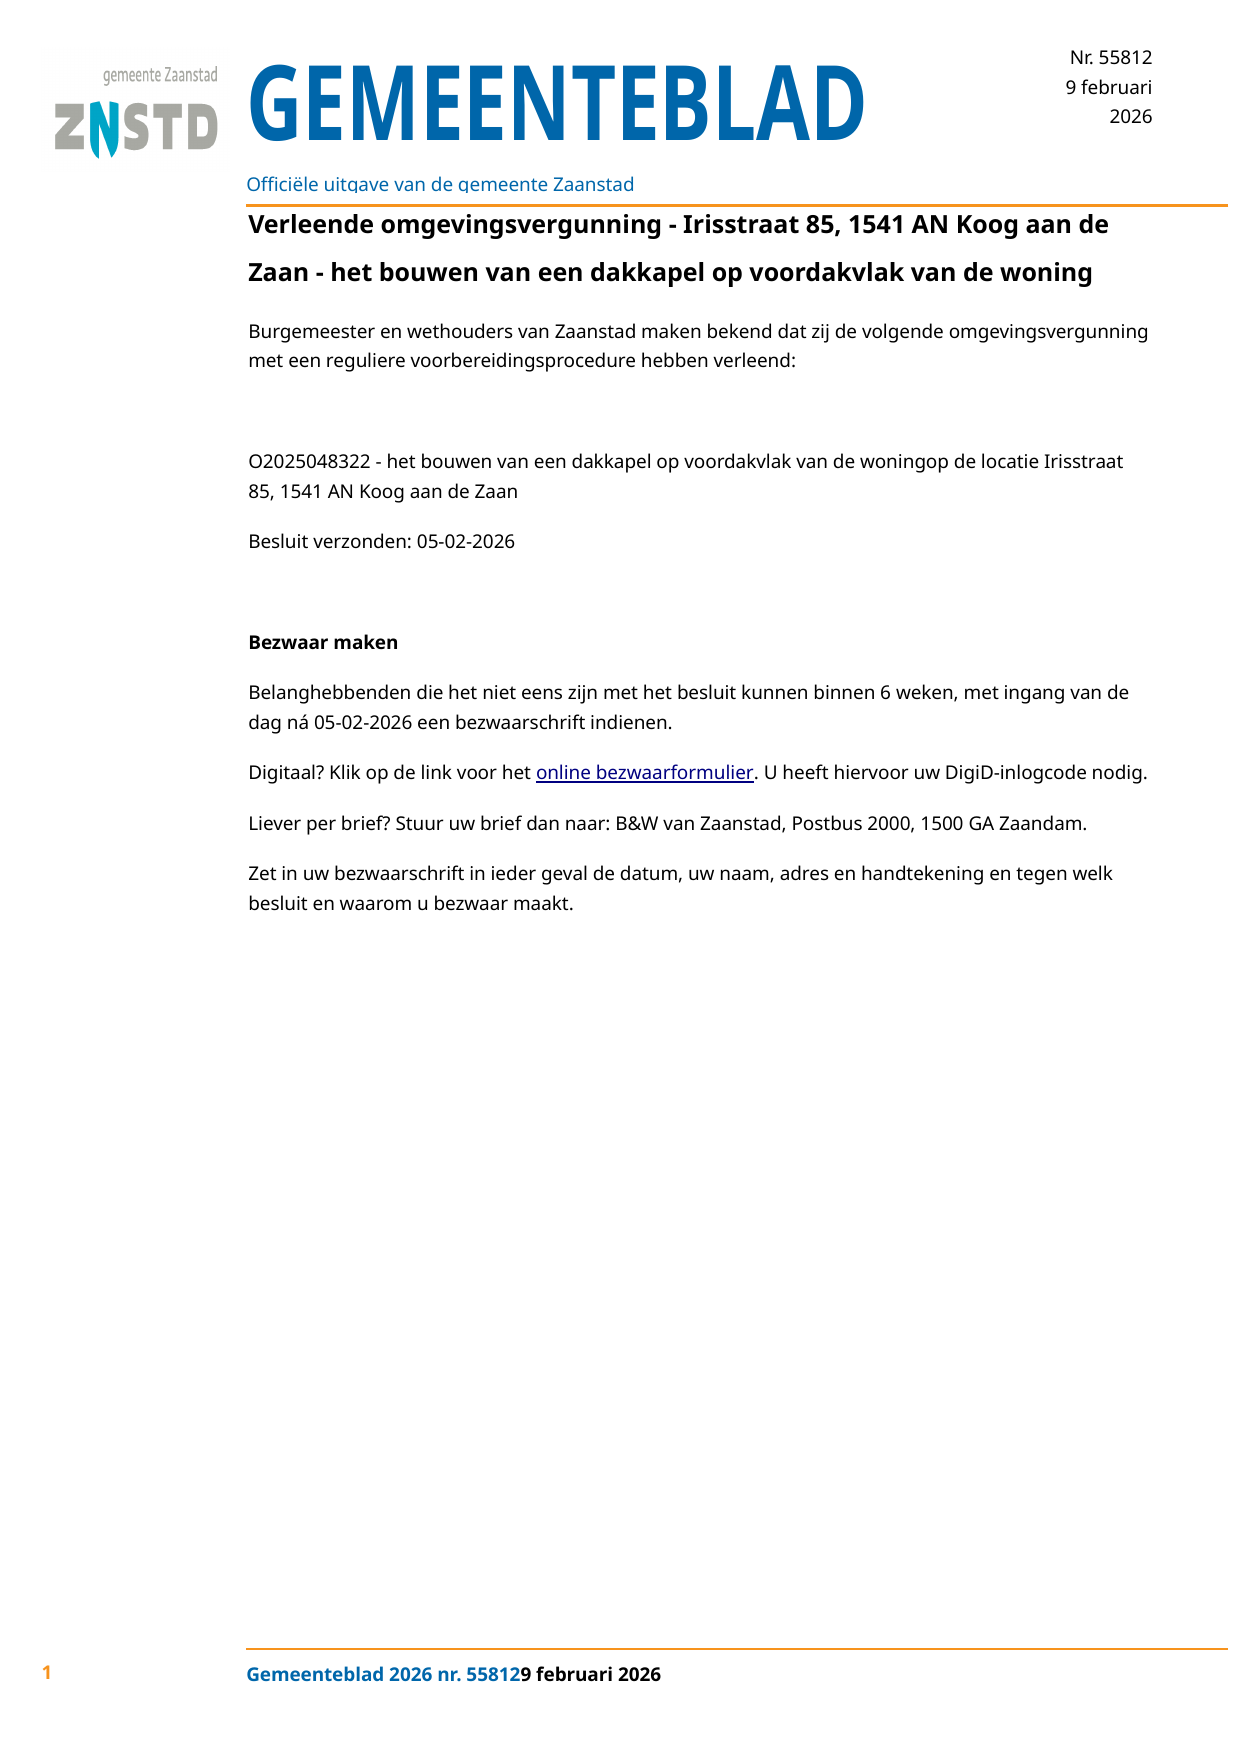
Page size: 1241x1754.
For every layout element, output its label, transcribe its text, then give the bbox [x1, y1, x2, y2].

text Burgemeester en wethouders van Zaanstad maken bekend dat zij de volgende omgevingsvergunning met een reguliere voorbereidingsprocedure hebben verleend: [248, 318, 1152, 373]
text Besluit verzonden: 05-02-2026 [248, 528, 1152, 554]
text Bezwaar maken [248, 629, 1152, 655]
text Digitaal? Klik op de link voor het online bezwaarformulier. U heeft hiervoor uw DigiD-inlogcode nodig. [248, 759, 1152, 785]
picture [41, 47, 231, 172]
text Verleende omgevingsvergunning - Irisstraat 85, 1541 AN Koog aan de Zaan - het bouwen van een dakkapel op voordakvlak van de woning [248, 207, 1152, 288]
text Belanghebbenden die het niet eens zijn met het besluit kunnen binnen 6 weken, met ingang van de dag ná 05-02-2026 een bezwaarschrift indienen. [248, 679, 1152, 735]
text Liever per brief? Stuur uw brief dan naar: B&W van Zaanstad, Postbus 2000, 1500 GA Zaandam. [248, 810, 1152, 836]
text O2025048322 - het bouwen van een dakkapel op voordakvlak van de woningop de locatie Irisstraat 85, 1541 AN Koog aan de Zaan [248, 448, 1152, 504]
text Zet in uw bezwaarschrift in ieder geval de datum, uw naam, adres en handtekening en tegen welk besluit en waarom u bezwaar maakt. [248, 860, 1152, 916]
